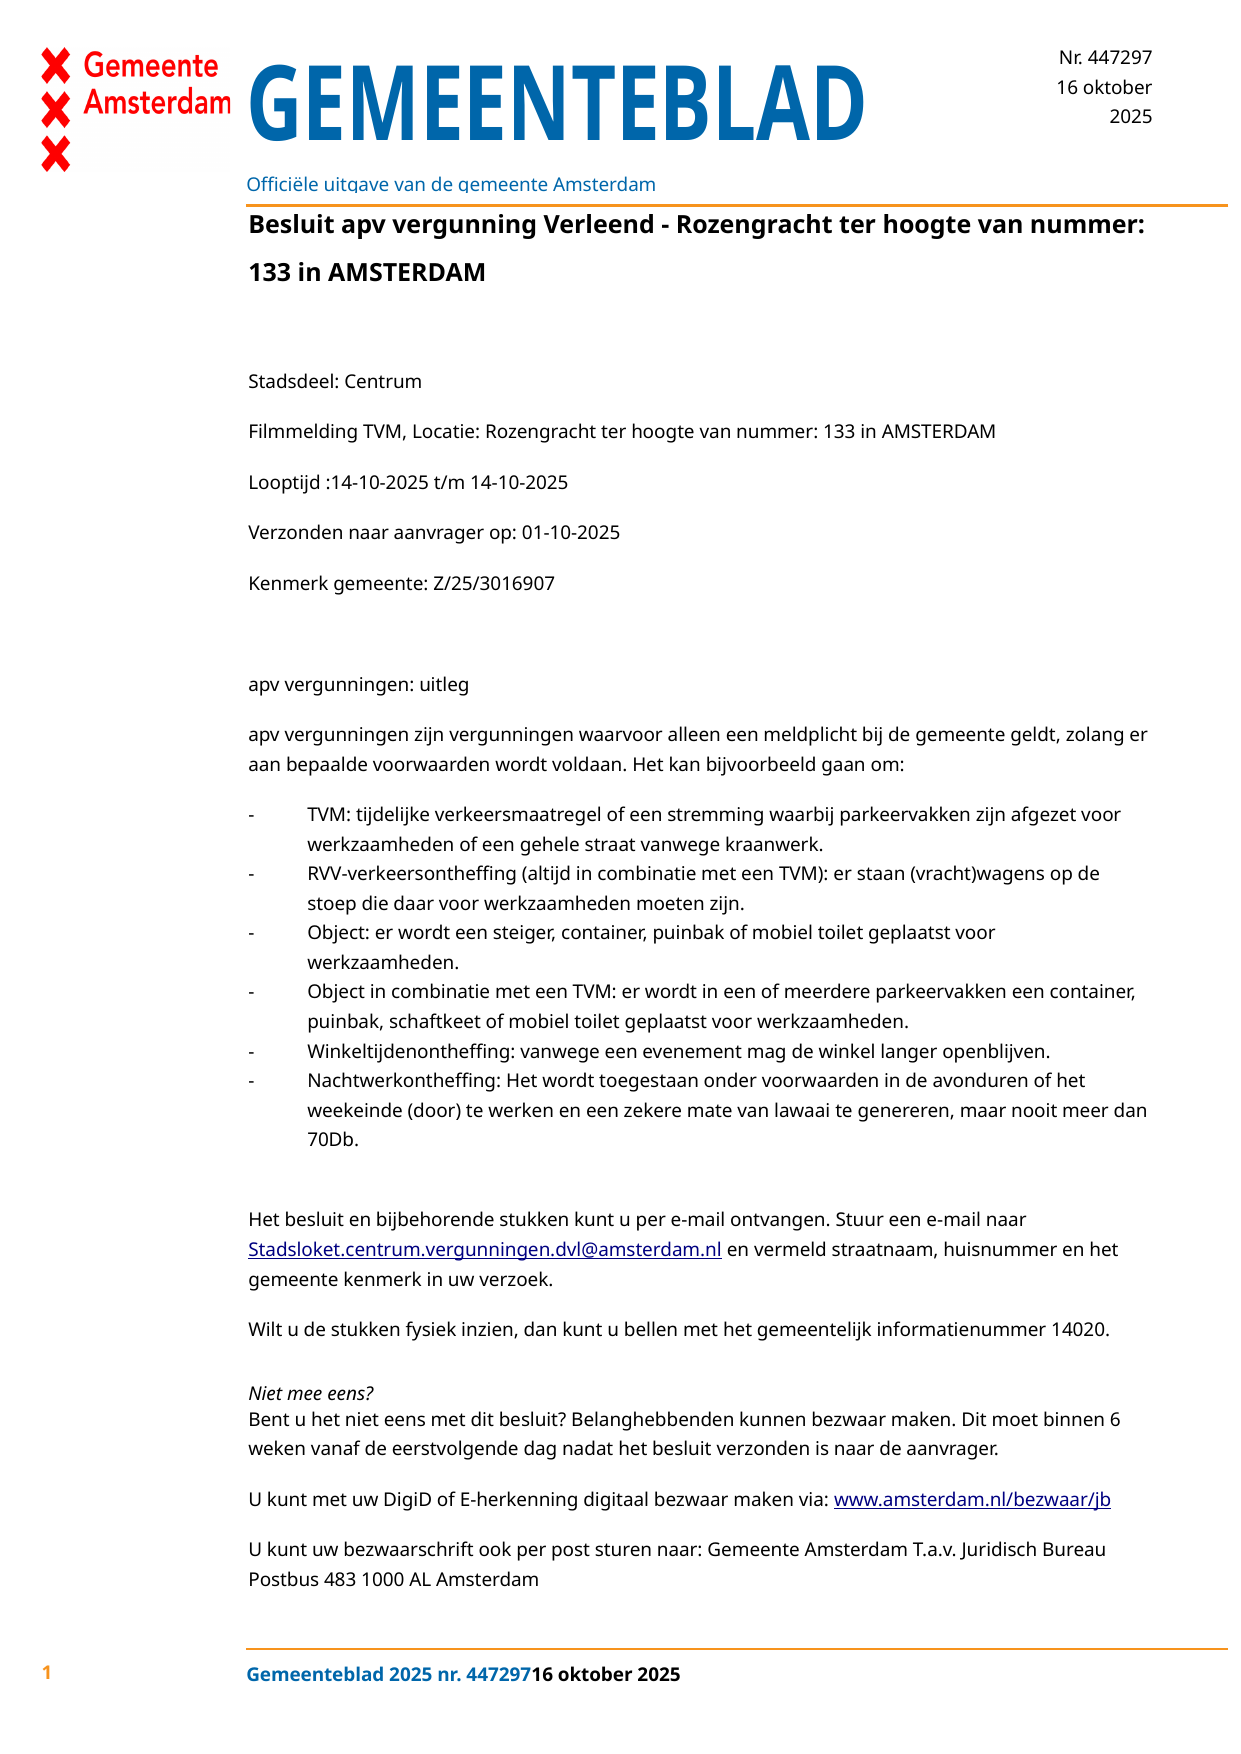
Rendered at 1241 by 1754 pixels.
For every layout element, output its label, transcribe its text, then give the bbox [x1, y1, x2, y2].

text Niet mee eens? [248, 1380, 1152, 1406]
list Object: er wordt een steiger, container, puinbak of mobiel toilet geplaatst voor werkzaamheden. [248, 919, 1152, 975]
text Looptijd :14-10-2025 t/m 14-10-2025 [248, 469, 1152, 495]
text U kunt uw bezwaarschrift ook per post sturen naar: Gemeente Amsterdam T.a.v. Juridisch Bureau Postbus 483 1000 AL Amsterdam [248, 1536, 1152, 1592]
list Winkeltijdenontheffing: vanwege een evenement mag de winkel langer openblijven. [248, 1038, 1152, 1064]
text Kenmerk gemeente: Z/25/3016907 [248, 570, 1152, 596]
text Verzonden naar aanvrager op: 01-10-2025 [248, 519, 1152, 545]
text Stadsdeel: Centrum [248, 368, 1152, 394]
text U kunt met uw DigiD of E-herkenning digitaal bezwaar maken via: www.amsterdam.nl/bezwaar/jb [248, 1486, 1152, 1512]
text Besluit apv vergunning Verleend - Rozengracht ter hoogte van nummer: 133 in AMSTERDAM [248, 207, 1152, 288]
text Wilt u de stukken fysiek inzien, dan kunt u bellen met het gemeentelijk informatienummer 14020. [248, 1316, 1152, 1342]
text apv vergunningen: uitleg [248, 671, 1152, 697]
text Bent u het niet eens met dit besluit? Belanghebbenden kunnen bezwaar maken. Dit moet binnen 6 weken vanaf de eerstvolgende dag nadat het besluit verzonden is naar de aanvrager. [248, 1406, 1152, 1461]
text apv vergunningen zijn vergunningen waarvoor alleen een meldplicht bij de gemeente geldt, zolang er aan bepaalde voorwaarden wordt voldaan. Het kan bijvoorbeeld gaan om: [248, 721, 1152, 777]
list RVV-verkeersontheffing (altijd in combinatie met een TVM): er staan (vracht)wagens op de stoep die daar voor werkzaamheden moeten zijn. [248, 860, 1152, 916]
picture [41, 47, 231, 172]
list Object in combinatie met een TVM: er wordt in een of meerdere parkeervakken een container, puinbak, schaftkeet of mobiel toilet geplaatst voor werkzaamheden. [248, 979, 1152, 1034]
list TVM: tijdelijke verkeersmaatregel of een stremming waarbij parkeervakken zijn afgezet voor werkzaamheden of een gehele straat vanwege kraanwerk. [248, 801, 1152, 857]
text Filmmelding TVM, Locatie: Rozengracht ter hoogte van nummer: 133 in AMSTERDAM [248, 419, 1152, 444]
text Het besluit en bijbehorende stukken kunt u per e-mail ontvangen. Stuur een e-mail naar Stadsloket.centrum.vergunningen.dvl@amsterdam.nl en vermeld straatnaam, huisnummer en het gemeente kenmerk in uw verzoek. [248, 1207, 1152, 1292]
list Nachtwerkontheffing: Het wordt toegestaan onder voorwaarden in de avonduren of het weekeinde (door) te werken en een zekere mate van lawaai te genereren, maar nooit meer dan 70Db. [248, 1067, 1152, 1152]
